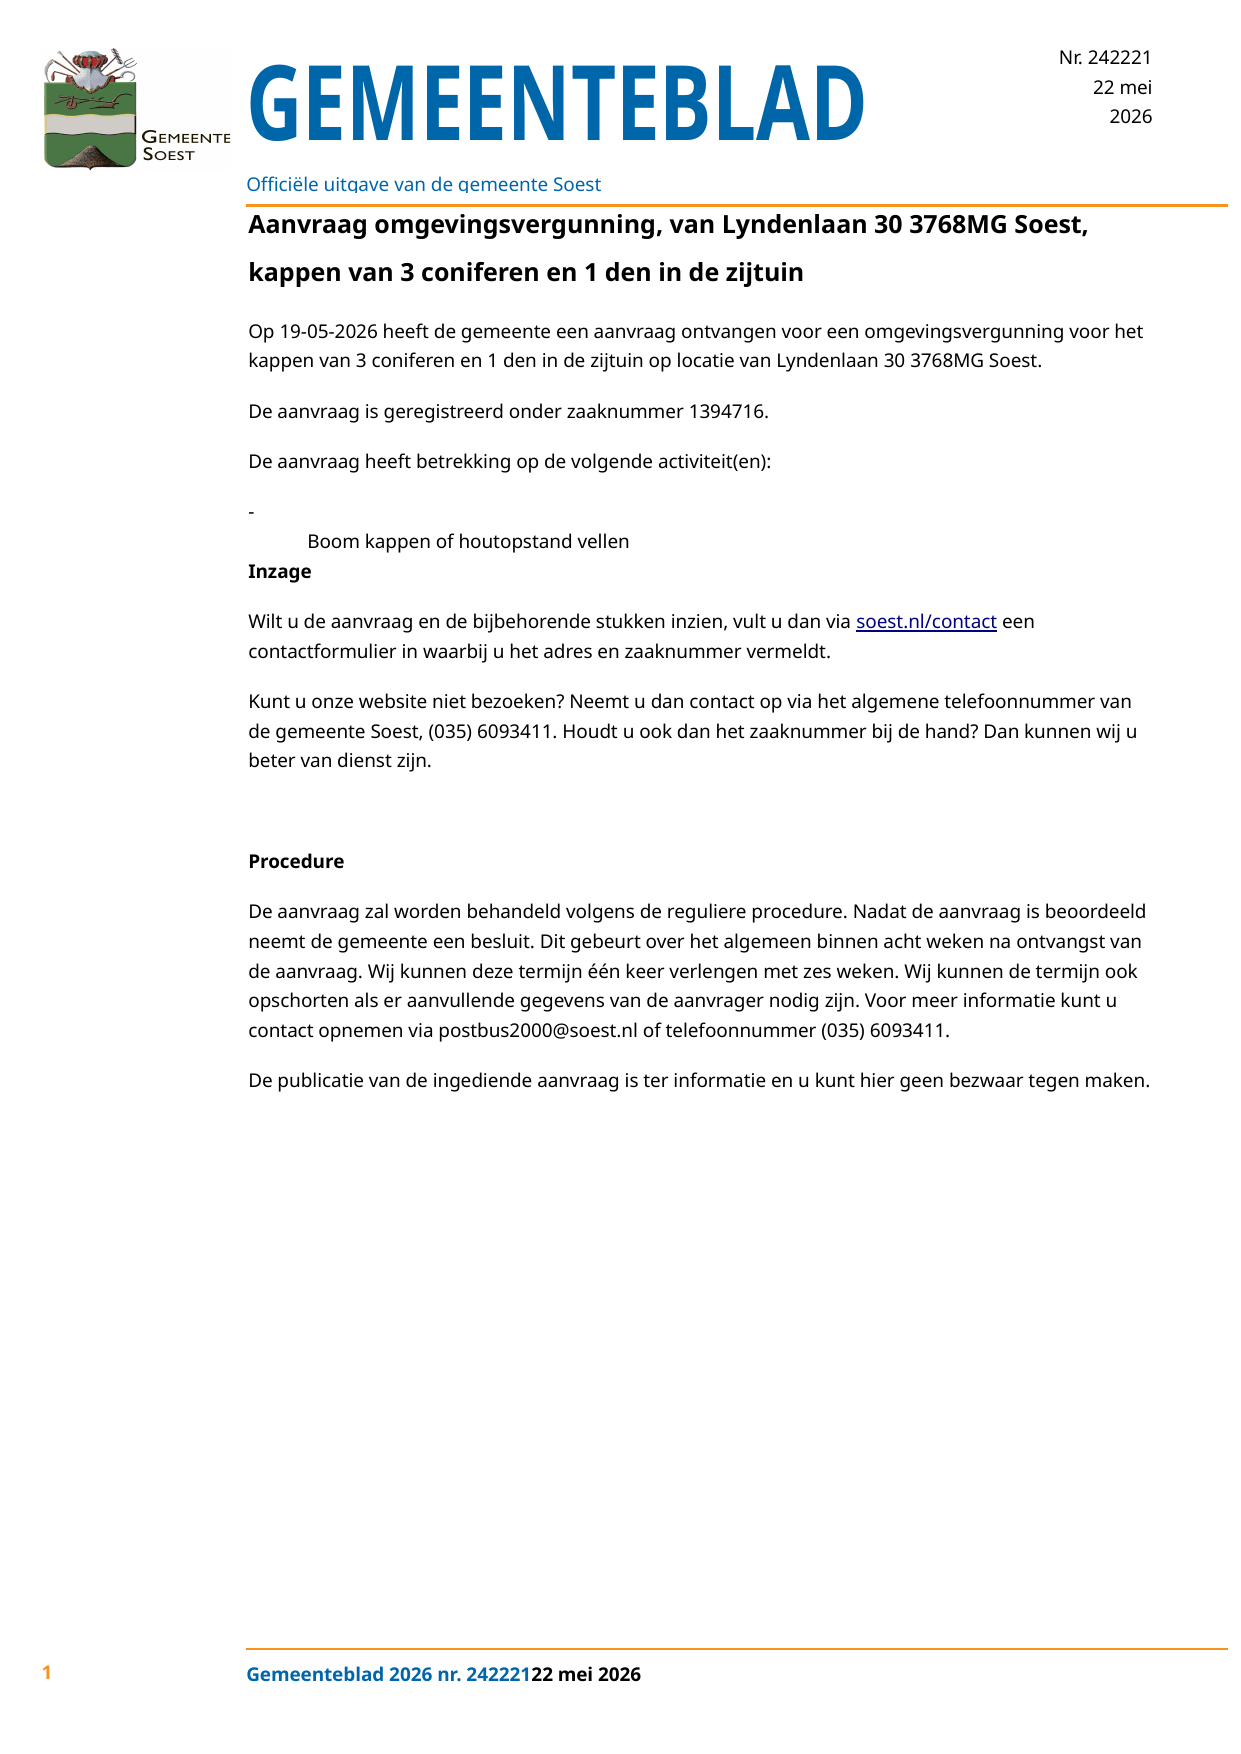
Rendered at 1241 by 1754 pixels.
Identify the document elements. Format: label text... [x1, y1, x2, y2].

text De aanvraag is geregistreerd onder zaaknummer 1394716. [248, 398, 1152, 424]
text Op 19-05-2026 heeft de gemeente een aanvraag ontvangen voor een omgevingsvergunning voor het kappen van 3 coniferen en 1 den in de zijtuin op locatie van Lyndenlaan 30 3768MG Soest. [248, 318, 1152, 373]
text Aanvraag omgevingsvergunning, van Lyndenlaan 30 3768MG Soest, kappen van 3 coniferen en 1 den in de zijtuin [248, 207, 1152, 288]
picture [41, 47, 231, 172]
text Wilt u de aanvraag en de bijbehorende stukken inzien, vult u dan via soest.nl/contact een contactformulier in waarbij u het adres en zaaknummer vermeldt. [248, 608, 1152, 664]
text De publicatie van de ingediende aanvraag is ter informatie en u kunt hier geen bezwaar tegen maken. [248, 1067, 1152, 1093]
text Procedure [248, 848, 1152, 874]
text Inzage [248, 558, 1152, 584]
text De aanvraag zal worden behandeld volgens de reguliere procedure. Nadat de aanvraag is beoordeeld neemt de gemeente een besluit. Dit gebeurt over het algemeen binnen acht weken na ontvangst van de aanvraag. Wij kunnen deze termijn één keer verlengen met zes weken. Wij kunnen de termijn ook opschorten als er aanvullende gegevens van de aanvrager nodig zijn. Voor meer informatie kunt u contact opnemen via postbus2000@soest.nl of telefoonnummer (035) 6093411. [248, 899, 1152, 1043]
text Kunt u onze website niet bezoeken? Neemt u dan contact op via het algemene telefoonnummer van de gemeente Soest, (035) 6093411. Houdt u ook dan het zaaknummer bij de hand? Dan kunnen wij u beter van dienst zijn. [248, 688, 1152, 773]
text De aanvraag heeft betrekking op de volgende activiteit(en): [248, 448, 1152, 474]
list Boom kappen of houtopstand vellen [248, 528, 1152, 554]
